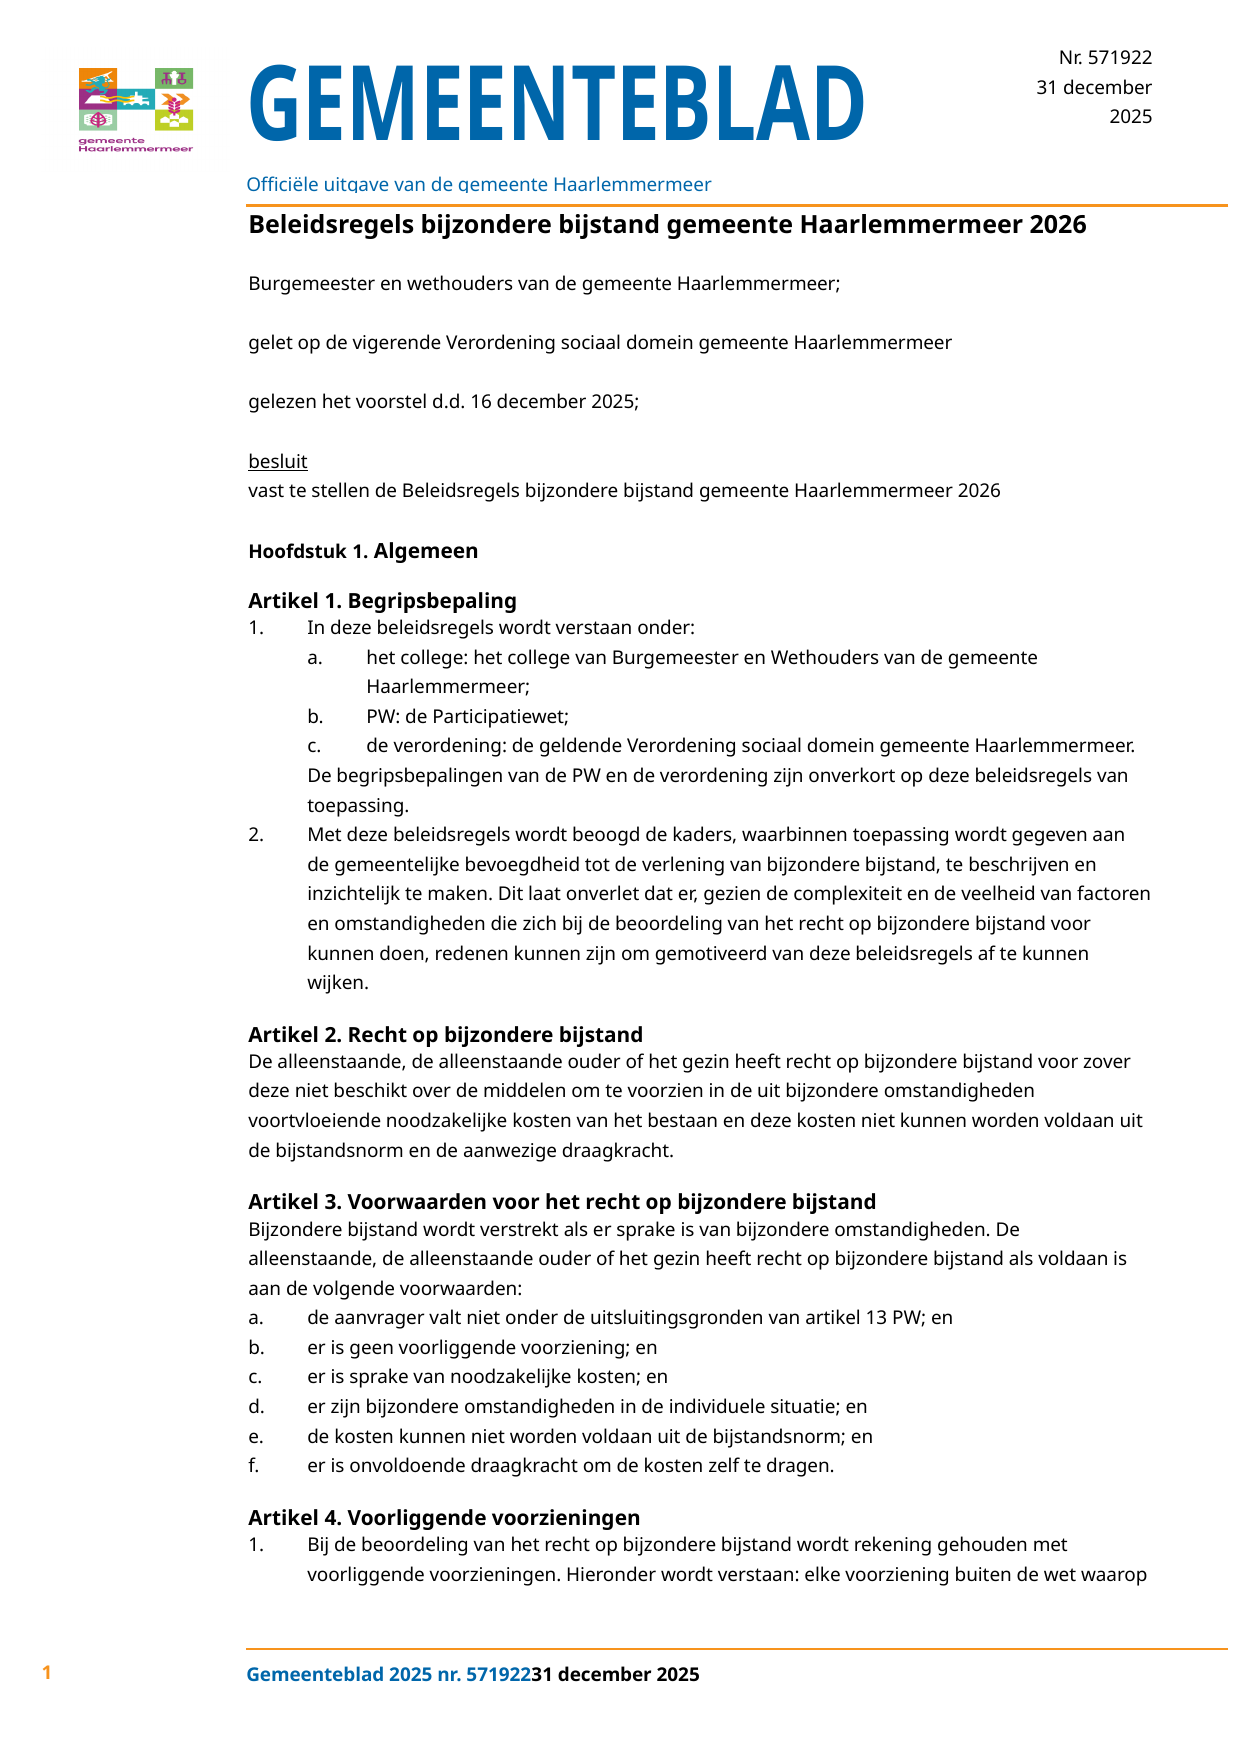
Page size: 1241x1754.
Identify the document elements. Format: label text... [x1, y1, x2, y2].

text gelet op de vigerende Verordening sociaal domein gemeente Haarlemmermeer [248, 329, 1152, 355]
text Artikel 4. Voorliggende voorzieningen [248, 1503, 1152, 1531]
list er zijn bijzondere omstandigheden in de individuele situatie; en [248, 1393, 1152, 1419]
text Burgemeester en wethouders van de gemeente Haarlemmermeer; [248, 270, 1152, 296]
text Artikel 1. Begripsbepaling [248, 586, 1152, 614]
list De begripsbepalingen van de PW en de verordening zijn onverkort op deze beleidsregels van toepassing. [248, 762, 1152, 817]
text Artikel 3. Voorwaarden voor het recht op bijzondere bijstand [248, 1187, 1152, 1216]
text Bijzondere bijstand wordt verstrekt als er sprake is van bijzondere omstandigheden. De alleenstaande, de alleenstaande ouder of het gezin heeft recht op bijzondere bijstand als voldaan is aan de volgende voorwaarden: [248, 1216, 1152, 1301]
text besluit [248, 448, 1152, 473]
list de aanvrager valt niet onder de uitsluitingsgronden van artikel 13 PW; en [248, 1304, 1152, 1330]
text De alleenstaande, de alleenstaande ouder of het gezin heeft recht op bijzondere bijstand voor zover deze niet beschikt over de middelen om te voorzien in de uit bijzondere omstandigheden voortvloeiende noodzakelijke kosten van het bestaan en deze kosten niet kunnen worden voldaan uit de bijstandsnorm en de aanwezige draagkracht. [248, 1048, 1152, 1163]
list de verordening: de geldende Verordening sociaal domein gemeente Haarlemmermeer. [307, 733, 1152, 758]
text Hoofdstuk 1. Algemeen [248, 537, 1152, 565]
list de kosten kunnen niet worden voldaan uit de bijstandsnorm; en [248, 1423, 1152, 1448]
list In deze beleidsregels wordt verstaan onder: [248, 614, 1152, 640]
text gelezen het voorstel d.d. 16 december 2025; [248, 389, 1152, 414]
list PW: de Participatiewet; [307, 703, 1152, 729]
list Met deze beleidsregels wordt beoogd de kaders, waarbinnen toepassing wordt gegeven aan de gemeentelijke bevoegdheid tot de verlening van bijzondere bijstand, te beschrijven en inzichtelijk te maken. Dit laat onverlet dat er, gezien de complexiteit en de veelheid van factoren en omstandigheden die zich bij de beoordeling van het recht op bijzondere bijstand voor kunnen doen, redenen kunnen zijn om gemotiveerd van deze beleidsregels af te kunnen wijken. [248, 821, 1152, 995]
text Beleidsregels bijzondere bijstand gemeente Haarlemmermeer 2026 [248, 207, 1152, 241]
text Artikel 2. Recht op bijzondere bijstand [248, 1020, 1152, 1048]
list er is sprake van noodzakelijke kosten; en [248, 1364, 1152, 1389]
text vast te stellen de Beleidsregels bijzondere bijstand gemeente Haarlemmermeer 2026 [248, 477, 1152, 503]
list Bij de beoordeling van het recht op bijzondere bijstand wordt rekening gehouden met voorliggende voorzieningen. Hieronder wordt verstaan: elke voorziening buiten de wet waarop [248, 1531, 1152, 1587]
list er is geen voorliggende voorziening; en [248, 1334, 1152, 1360]
picture [41, 47, 231, 172]
list het college: het college van Burgemeester en Wethouders van de gemeente Haarlemmermeer; [307, 644, 1152, 699]
list er is onvoldoende draagkracht om de kosten zelf te dragen. [248, 1452, 1152, 1478]
